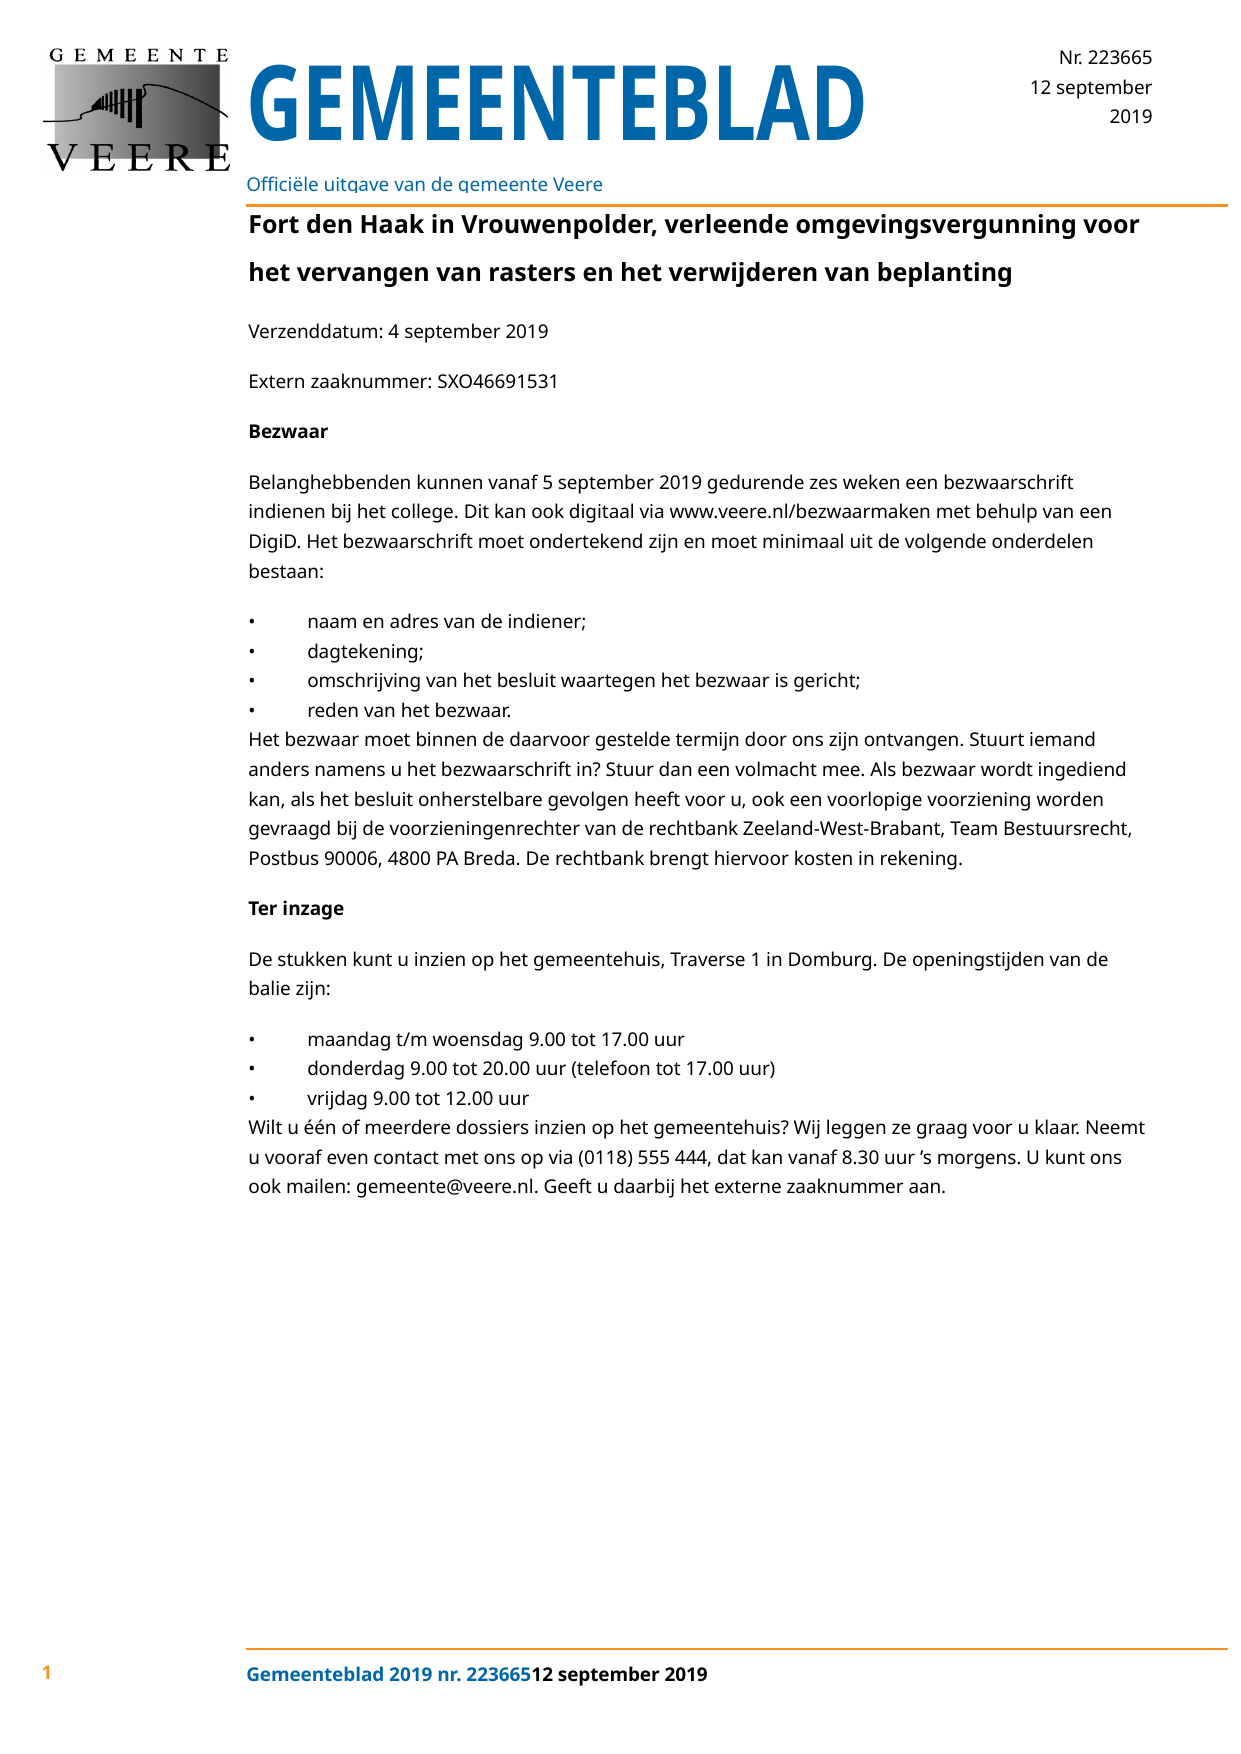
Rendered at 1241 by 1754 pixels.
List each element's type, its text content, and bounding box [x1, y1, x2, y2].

text Belanghebbenden kunnen vanaf 5 september 2019 gedurende zes weken een bezwaarschrift indienen bij het college. Dit kan ook digitaal via www.veere.nl/bezwaarmaken met behulp van een DigiD. Het bezwaarschrift moet ondertekend zijn en moet minimaal uit de volgende onderdelen bestaan: [248, 469, 1152, 584]
text Extern zaaknummer: SXO46691531 [248, 368, 1152, 394]
text Ter inzage [248, 895, 1152, 921]
list reden van het bezwaar. [248, 697, 1152, 723]
list donderdag 9.00 tot 20.00 uur (telefoon tot 17.00 uur) [248, 1055, 1152, 1081]
text Wilt u één of meerdere dossiers inzien op het gemeentehuis? Wij leggen ze graag voor u klaar. Neemt u vooraf even contact met ons op via (0118) 555 444, dat kan vanaf 8.30 uur ’s morgens. U kunt ons ook mailen: gemeente@veere.nl. Geeft u daarbij het externe zaaknummer aan. [248, 1114, 1152, 1199]
text Verzenddatum: 4 september 2019 [248, 318, 1152, 344]
list naam en adres van de indiener; [248, 608, 1152, 634]
text Het bezwaar moet binnen de daarvoor gestelde termijn door ons zijn ontvangen. Stuurt iemand anders namens u het bezwaarschrift in? Stuur dan een volmacht mee. Als bezwaar wordt ingediend kan, als het besluit onherstelbare gevolgen heeft voor u, ook een voorlopige voorziening worden gevraagd bij de voorzieningenrechter van de rechtbank Zeeland-West-Brabant, Team Bestuursrecht, Postbus 90006, 4800 PA Breda. De rechtbank brengt hiervoor kosten in rekening. [248, 727, 1152, 871]
list vrijdag 9.00 tot 12.00 uur [248, 1085, 1152, 1111]
list dagtekening; [248, 638, 1152, 664]
text Fort den Haak in Vrouwenpolder, verleende omgevingsvergunning voor het vervangen van rasters en het verwijderen van beplanting [248, 207, 1152, 288]
list omschrijving van het besluit waartegen het bezwaar is gericht; [248, 667, 1152, 693]
text Bezwaar [248, 419, 1152, 444]
picture [41, 47, 231, 172]
text De stukken kunt u inzien op het gemeentehuis, Traverse 1 in Domburg. De openingstijden van de balie zijn: [248, 946, 1152, 1001]
list maandag t/m woensdag 9.00 tot 17.00 uur [248, 1026, 1152, 1052]
